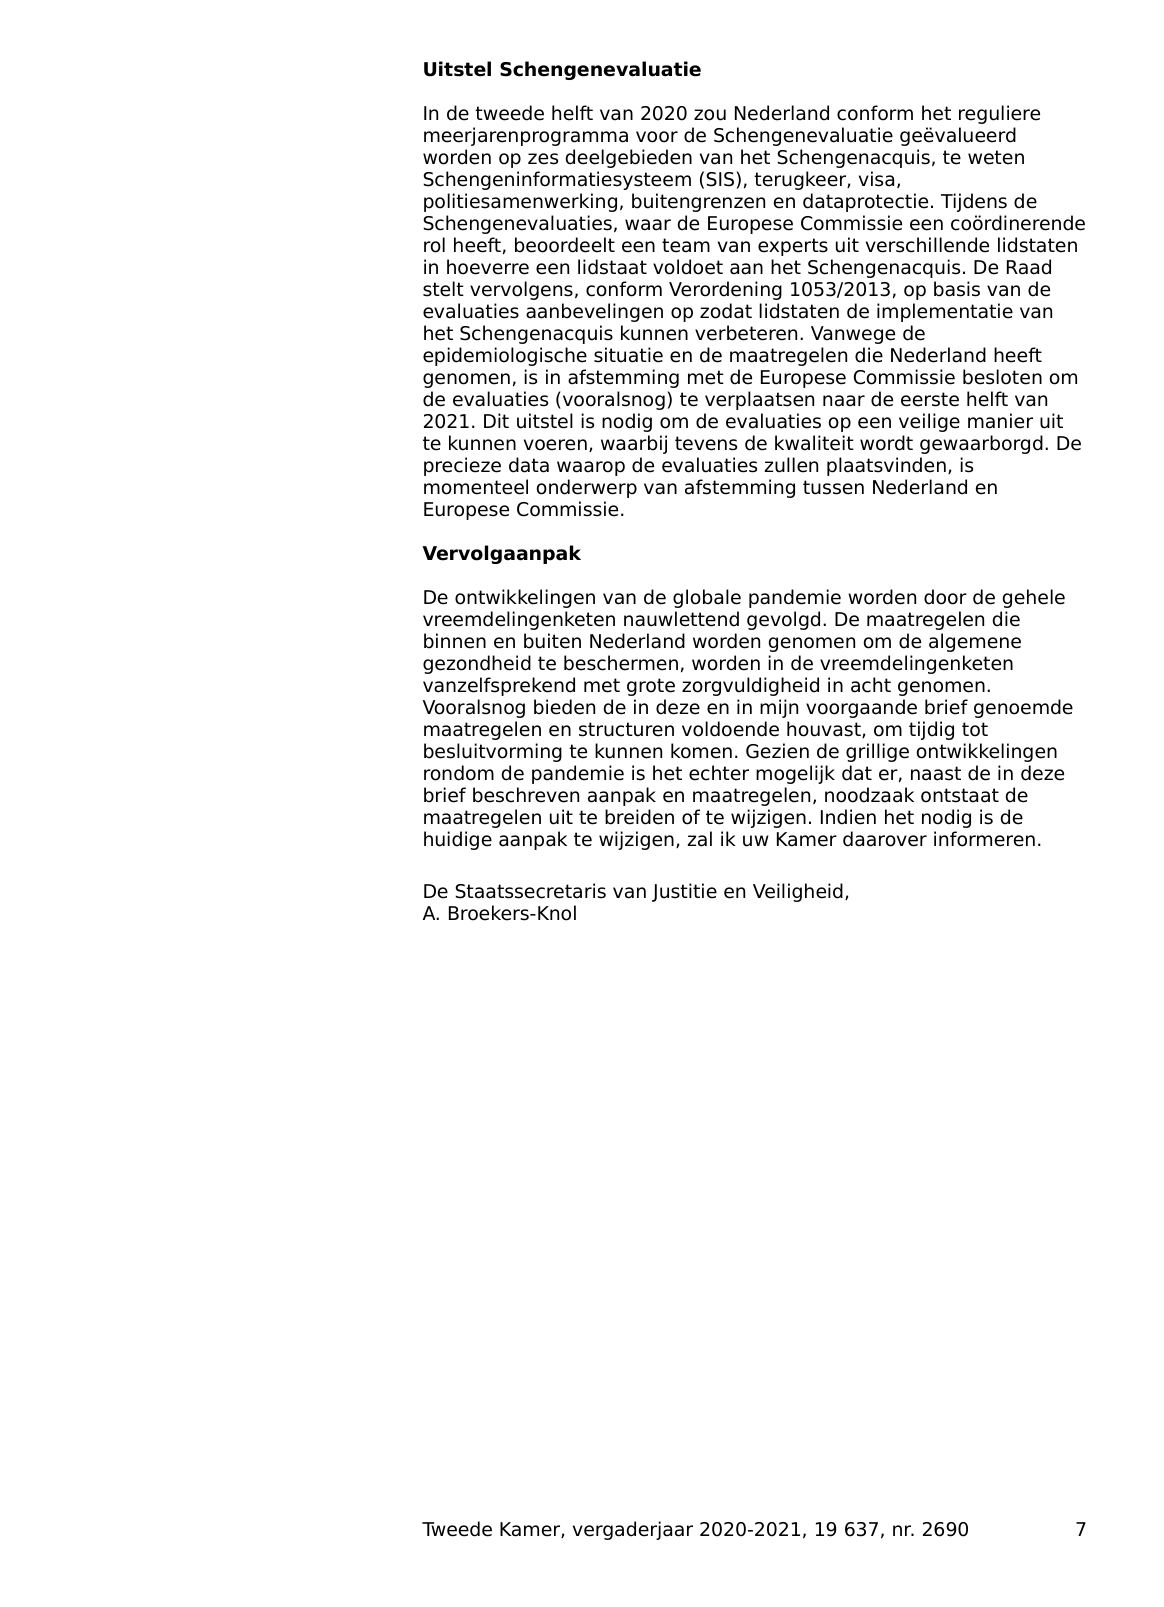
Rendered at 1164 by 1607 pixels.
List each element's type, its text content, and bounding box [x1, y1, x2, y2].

text De Staatssecretaris van Justitie en Veiligheid, A. Broekers-Knol [422, 881, 1087, 925]
text De ontwikkelingen van de globale pandemie worden door de gehele vreemdelingenketen nauwlettend gevolgd. De maatregelen die binnen en buiten Nederland worden genomen om de algemene gezondheid te beschermen, worden in de vreemdelingenketen vanzelfsprekend met grote zorgvuldigheid in acht genomen. Vooralsnog bieden de in deze en in mijn voorgaande brief genoemde maatregelen en structuren voldoende houvast, om tijdig tot besluitvorming te kunnen komen. Gezien de grillige ontwikkelingen rondom de pandemie is het echter mogelijk dat er, naast de in deze brief beschreven aanpak en maatregelen, noodzaak ontstaat de maatregelen uit te breiden of te wijzigen. Indien het nodig is de huidige aanpak te wijzigen, zal ik uw Kamer daarover informeren. [422, 587, 1087, 851]
text In de tweede helft van 2020 zou Nederland conform het reguliere meerjarenprogramma voor de Schengenevaluatie geëvalueerd worden op zes deelgebieden van het Schengenacquis, te weten Schengeninformatiesysteem (SIS), terugkeer, visa, politiesamenwerking, buitengrenzen en dataprotectie. Tijdens de Schengenevaluaties, waar de Europese Commissie een coördinerende rol heeft, beoordeelt een team van experts uit verschillende lidstaten in hoeverre een lidstaat voldoet aan het Schengenacquis. De Raad stelt vervolgens, conform Verordening 1053/2013, op basis van de evaluaties aanbevelingen op zodat lidstaten de implementatie van het Schengenacquis kunnen verbeteren. Vanwege de epidemiologische situatie en de maatregelen die Nederland heeft genomen, is in afstemming met de Europese Commissie besloten om de evaluaties (vooralsnog) te verplaatsen naar de eerste helft van 2021. Dit uitstel is nodig om de evaluaties op een veilige manier uit te kunnen voeren, waarbij tevens de kwaliteit wordt gewaarborgd. De precieze data waarop de evaluaties zullen plaatsvinden, is momenteel onderwerp van afstemming tussen Nederland en Europese Commissie. [422, 103, 1087, 521]
subtitle Uitstel Schengenevaluatie [422, 59, 1087, 81]
subtitle Vervolgaanpak [422, 543, 1087, 565]
